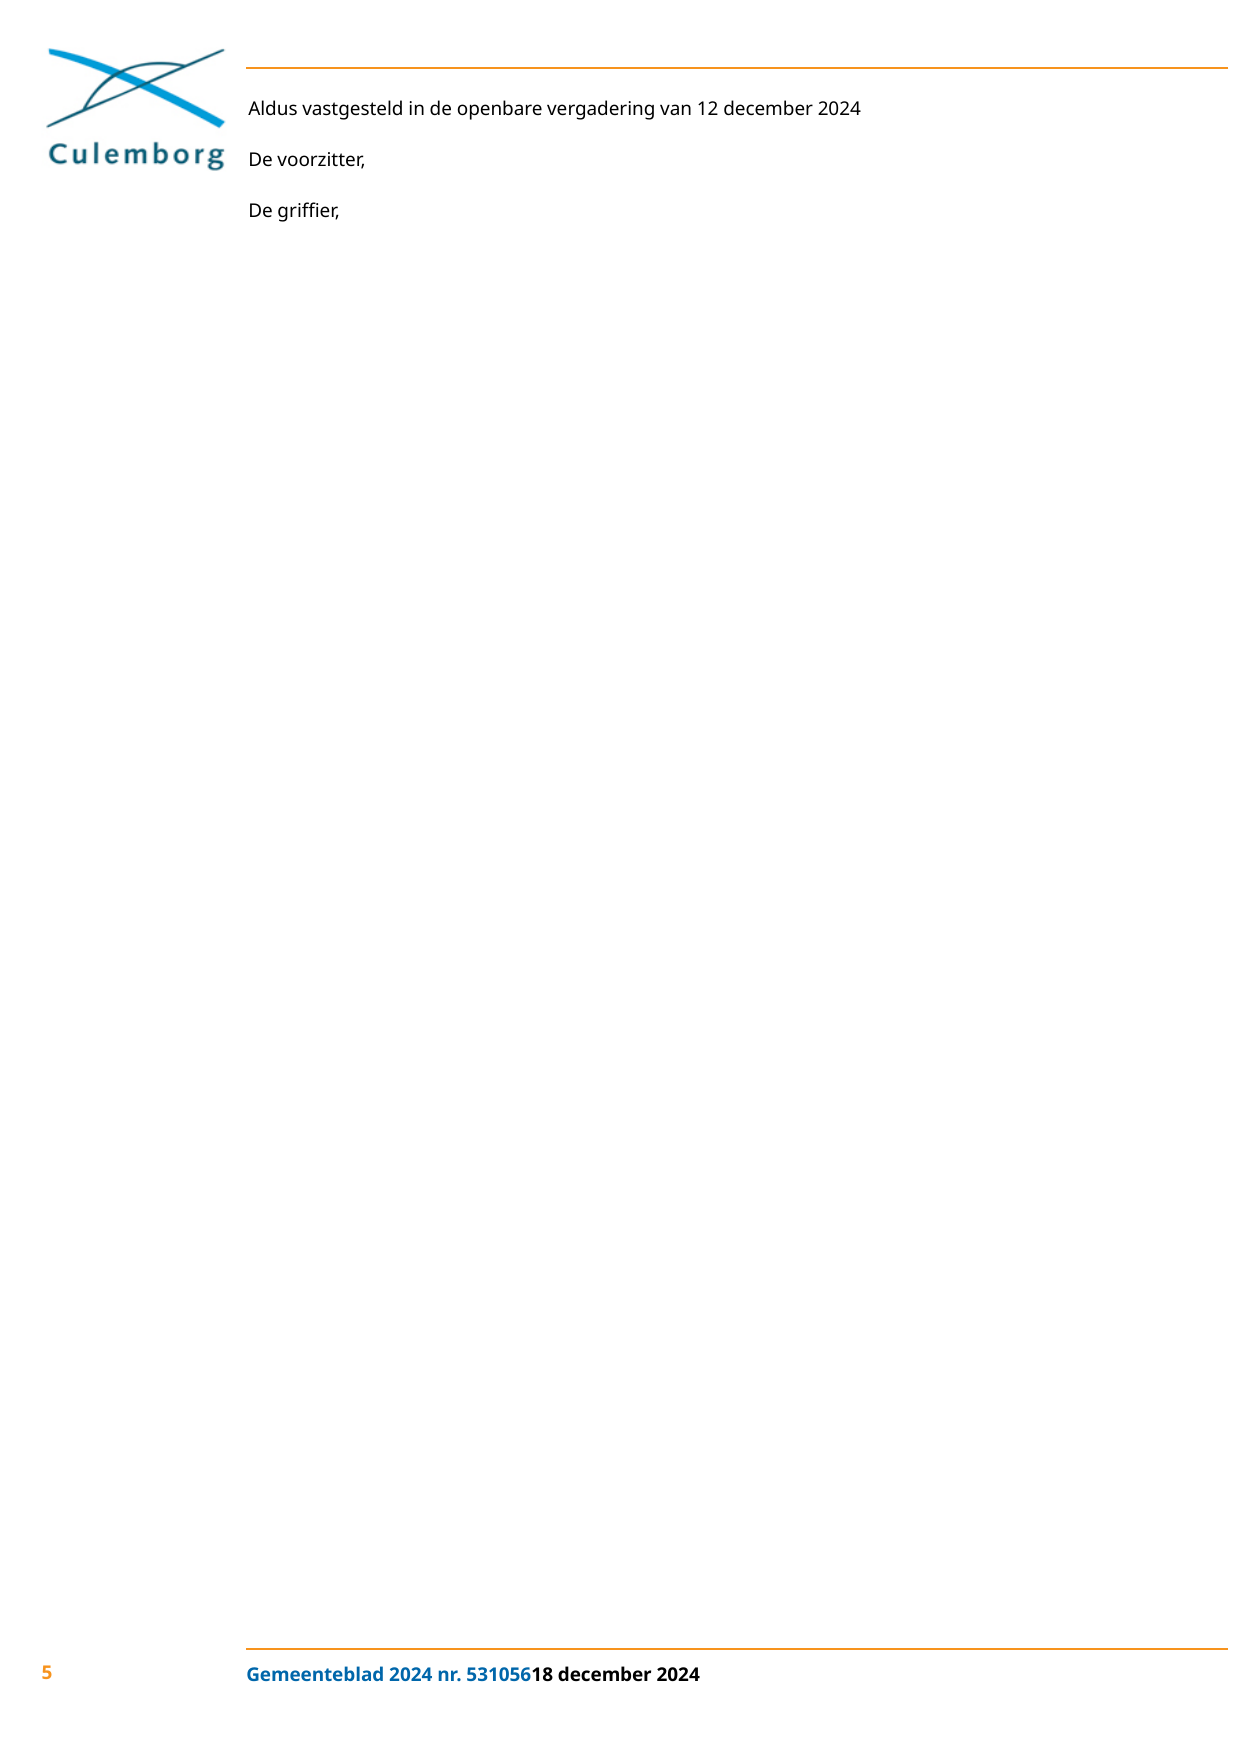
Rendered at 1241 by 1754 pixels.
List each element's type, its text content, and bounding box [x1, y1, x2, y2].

picture [41, 47, 231, 172]
text Aldus vastgesteld in de openbare vergadering van 12 december 2024 [248, 95, 1152, 121]
text De voorzitter, [248, 146, 1152, 172]
text De griffier, [248, 198, 1152, 223]
